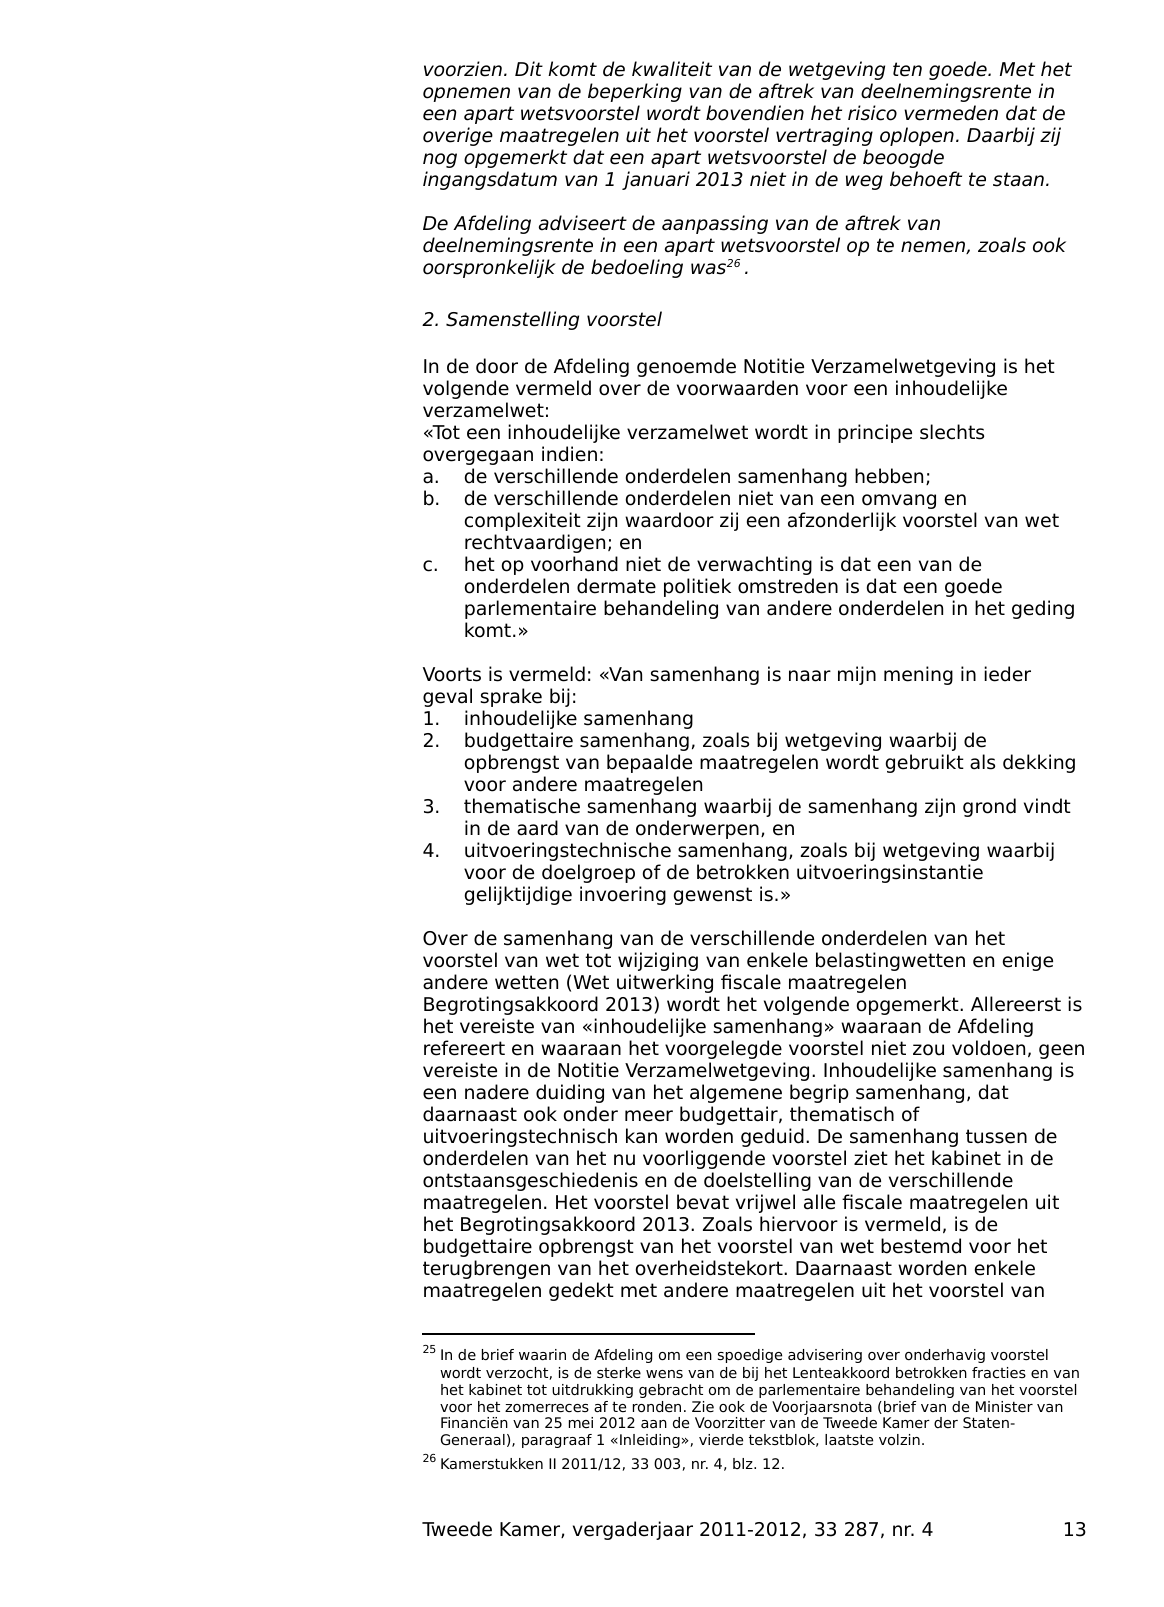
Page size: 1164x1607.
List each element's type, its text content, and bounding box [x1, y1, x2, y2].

text 3. thematische samenhang waarbij de samenhang zijn grond vindt in de aard van de onderwerpen, en [422, 796, 1087, 840]
text Voorts is vermeld: «Van samenhang is naar mijn mening in ieder geval sprake bij: [422, 664, 1087, 708]
text In de door de Afdeling genoemde Notitie Verzamelwetgeving is het volgende vermeld over de voorwaarden voor een inhoudelijke verzamelwet: [422, 356, 1087, 422]
text Over de samenhang van de verschillende onderdelen van het voorstel van wet tot wijziging van enkele belastingwetten en enige andere wetten (Wet uitwerking fiscale maatregelen Begrotingsakkoord 2013) wordt het volgende opgemerkt. Allereerst is het vereiste van «inhoudelijke samenhang» waaraan de Afdeling refereert en waaraan het voorgelegde voorstel niet zou voldoen, geen vereiste in de Notitie Verzamelwetgeving. Inhoudelijke samenhang is een nadere duiding van het algemene begrip samenhang, dat daarnaast ook onder meer budgettair, thematisch of uitvoeringstechnisch kan worden geduid. De samenhang tussen de onderdelen van het nu voorliggende voorstel ziet het kabinet in de ontstaansgeschiedenis en de doelstelling van de verschillende maatregelen. Het voorstel bevat vrijwel alle fiscale maatregelen uit het Begrotingsakkoord 2013. Zoals hiervoor is vermeld, is de budgettaire opbrengst van het voorstel van wet bestemd voor het terugbrengen van het overheidstekort. Daarnaast worden enkele maatregelen gedekt met andere maatregelen uit het voorstel van [422, 928, 1087, 1302]
text voorzien. Dit komt de kwaliteit van de wetgeving ten goede. Met het opnemen van de beperking van de aftrek van deelnemingsrente in een apart wetsvoorstel wordt bovendien het risico vermeden dat de overige maatregelen uit het voorstel vertraging oplopen. Daarbij zij nog opgemerkt dat een apart wetsvoorstel de beoogde ingangsdatum van 1 januari 2013 niet in de weg behoeft te staan. [422, 59, 1087, 191]
text 2. budgettaire samenhang, zoals bij wetgeving waarbij de opbrengst van bepaalde maatregelen wordt gebruikt als dekking voor andere maatregelen [422, 730, 1087, 796]
text De Afdeling adviseert de aanpassing van de aftrek van deelnemingsrente in een apart wetsvoorstel op te nemen, zoals ook oorspronkelijk de bedoeling was. [422, 213, 1087, 279]
text «Tot een inhoudelijke verzamelwet wordt in principe slechts overgegaan indien: [422, 422, 1087, 466]
text 1. inhoudelijke samenhang [422, 708, 1087, 730]
text b. de verschillende onderdelen niet van een omvang en complexiteit zijn waardoor zij een afzonderlijk voorstel van wet rechtvaardigen; en [422, 488, 1087, 554]
text a. de verschillende onderdelen samenhang hebben; [422, 466, 1087, 488]
text Kamerstukken II 2011/12, 33 003, nr. 4, blz. 12. [422, 1452, 1087, 1474]
text In de brief waarin de Afdeling om een spoedige advisering over onderhavig voorstel wordt verzocht, is de sterke wens van de bij het Lenteakkoord betrokken fracties en van het kabinet tot uitdrukking gebracht om de parlementaire behandeling van het voorstel voor het zomerreces af te ronden. Zie ook de Voorjaarsnota (brief van de Minister van Financiën van 25 mei 2012 aan de Voorzitter van de Tweede Kamer der Staten-Generaal), paragraaf 1 «Inleiding», vierde tekstblok, laatste volzin. [422, 1343, 1087, 1449]
subtitle 2. Samenstelling voorstel [422, 309, 1087, 331]
text 4. uitvoeringstechnische samenhang, zoals bij wetgeving waarbij voor de doelgroep of de betrokken uitvoeringsinstantie gelijktijdige invoering gewenst is.» [422, 840, 1087, 906]
text c. het op voorhand niet de verwachting is dat een van de onderdelen dermate politiek omstreden is dat een goede parlementaire behandeling van andere onderdelen in het geding komt.» [422, 554, 1087, 642]
